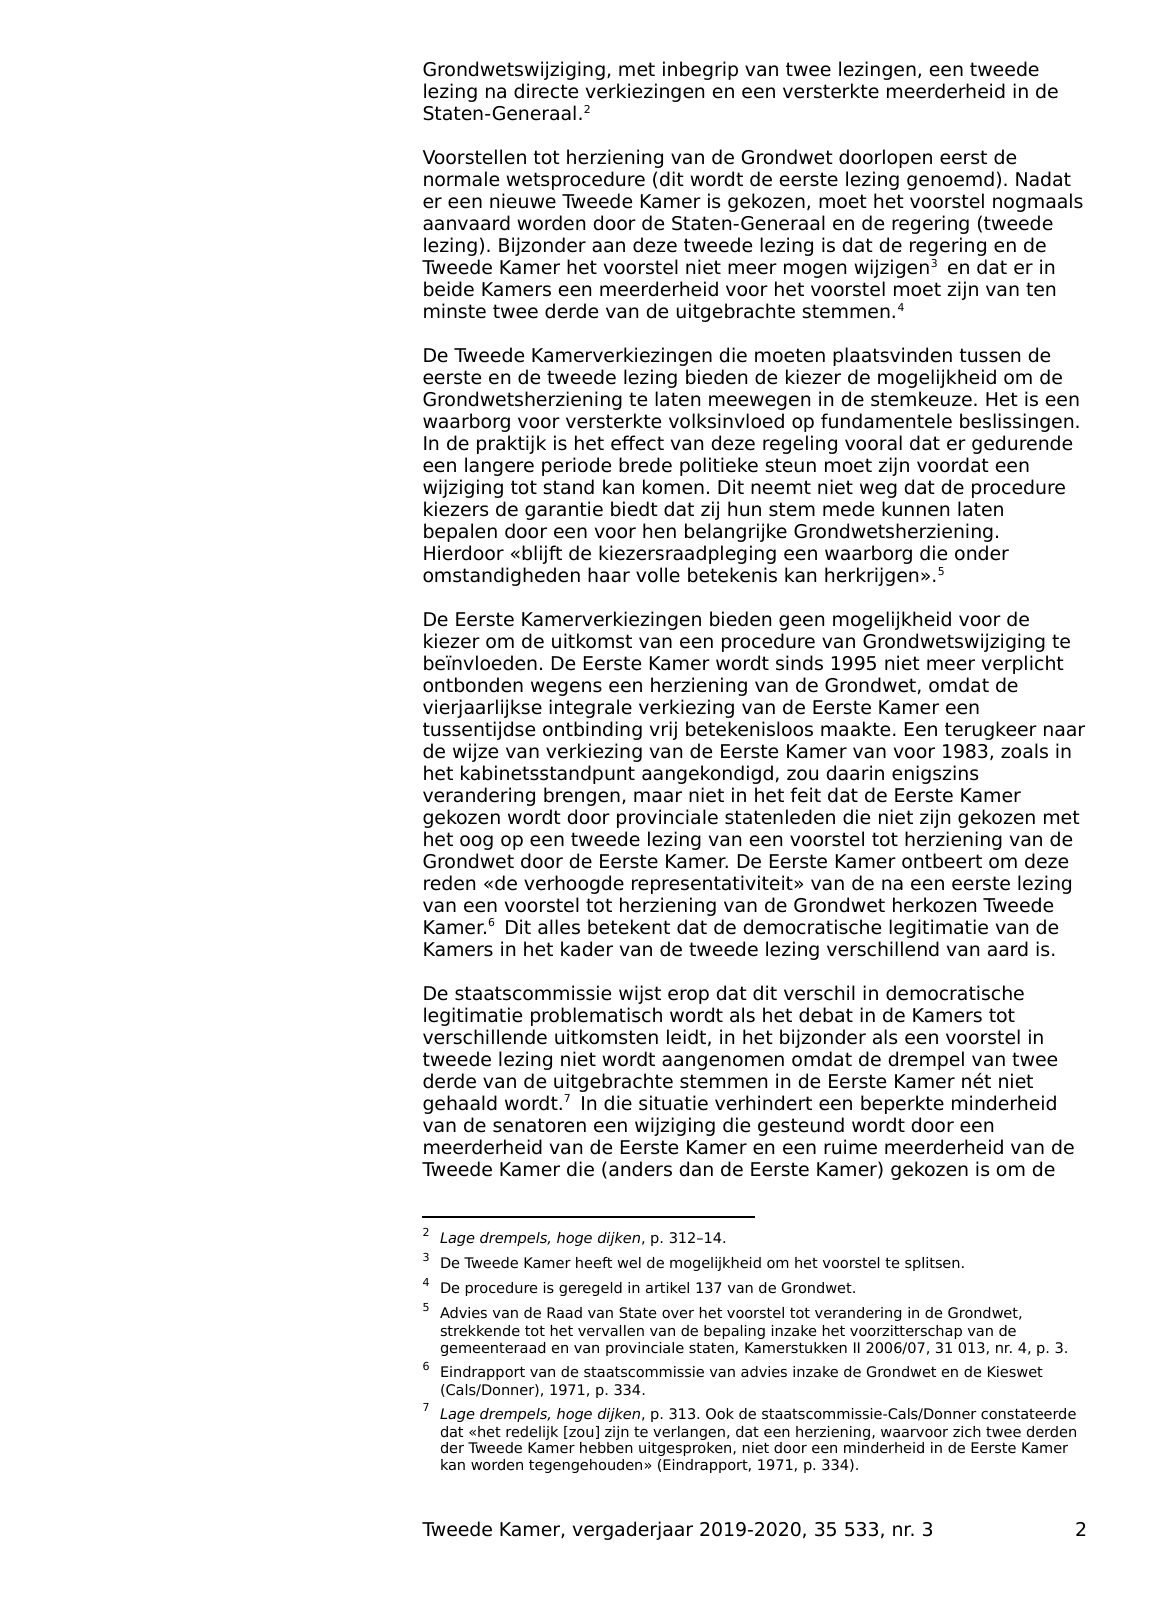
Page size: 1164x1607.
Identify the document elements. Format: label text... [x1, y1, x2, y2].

text De procedure is geregeld in artikel 137 van de Grondwet. [422, 1276, 1087, 1298]
text Voorstellen tot herziening van de Grondwet doorlopen eerst de normale wetsprocedure (dit wordt de eerste lezing genoemd). Nadat er een nieuwe Tweede Kamer is gekozen, moet het voorstel nogmaals aanvaard worden door de Staten-Generaal en de regering (tweede lezing). Bijzonder aan deze tweede lezing is dat de regering en de Tweede Kamer het voorstel niet meer mogen wijzigen en dat er in beide Kamers een meerderheid voor het voorstel moet zijn van ten minste twee derde van de uitgebrachte stemmen. [422, 147, 1087, 323]
text Lage drempels, hoge dijken, p. 312–14. [422, 1226, 1087, 1248]
text Advies van de Raad van State over het voorstel tot verandering in de Grondwet, strekkende tot het vervallen van de bepaling inzake het voorzitterschap van de gemeenteraad en van provinciale staten, Kamerstukken II 2006/07, 31 013, nr. 4, p. 3. [422, 1301, 1087, 1357]
text Lage drempels, hoge dijken, p. 313. Ook de staatscommissie-Cals/Donner constateerde dat «het redelijk [zou] zijn te verlangen, dat een herziening, waarvoor zich twee derden der Tweede Kamer hebben uitgesproken, niet door een minderheid in de Eerste Kamer kan worden tegengehouden» (Eindrapport, 1971, p. 334). [422, 1402, 1087, 1474]
text De Tweede Kamerverkiezingen die moeten plaatsvinden tussen de eerste en de tweede lezing bieden de kiezer de mogelijkheid om de Grondwetsherziening te laten meewegen in de stemkeuze. Het is een waarborg voor versterkte volksinvloed op fundamentele beslissingen. In de praktijk is het effect van deze regeling vooral dat er gedurende een langere periode brede politieke steun moet zijn voordat een wijziging tot stand kan komen. Dit neemt niet weg dat de procedure kiezers de garantie biedt dat zij hun stem mede kunnen laten bepalen door een voor hen belangrijke Grondwetsherziening. Hierdoor «blijft de kiezersraadpleging een waarborg die onder omstandigheden haar volle betekenis kan herkrijgen». [422, 345, 1087, 587]
text De Eerste Kamerverkiezingen bieden geen mogelijkheid voor de kiezer om de uitkomst van een procedure van Grondwetswijziging te beïnvloeden. De Eerste Kamer wordt sinds 1995 niet meer verplicht ontbonden wegens een herziening van de Grondwet, omdat de vierjaarlijkse integrale verkiezing van de Eerste Kamer een tussentijdse ontbinding vrij betekenisloos maakte. Een terugkeer naar de wijze van verkiezing van de Eerste Kamer van voor 1983, zoals in het kabinetsstandpunt aangekondigd, zou daarin enigszins verandering brengen, maar niet in het feit dat de Eerste Kamer gekozen wordt door provinciale statenleden die niet zijn gekozen met het oog op een tweede lezing van een voorstel tot herziening van de Grondwet door de Eerste Kamer. De Eerste Kamer ontbeert om deze reden «de verhoogde representativiteit» van de na een eerste lezing van een voorstel tot herziening van de Grondwet herkozen Tweede Kamer. Dit alles betekent dat de democratische legitimatie van de Kamers in het kader van de tweede lezing verschillend van aard is. [422, 609, 1087, 961]
text De staatscommissie wijst erop dat dit verschil in democratische legitimatie problematisch wordt als het debat in de Kamers tot verschillende uitkomsten leidt, in het bijzonder als een voorstel in tweede lezing niet wordt aangenomen omdat de drempel van twee derde van de uitgebrachte stemmen in de Eerste Kamer nét niet gehaald wordt. In die situatie verhindert een beperkte minderheid van de senatoren een wijziging die gesteund wordt door een meerderheid van de Eerste Kamer en een ruime meerderheid van de Tweede Kamer die (anders dan de Eerste Kamer) gekozen is om de [422, 983, 1087, 1181]
text Eindrapport van de staatscommissie van advies inzake de Grondwet en de Kieswet (Cals/Donner), 1971, p. 334. [422, 1360, 1087, 1399]
text Grondwetswijziging, met inbegrip van twee lezingen, een tweede lezing na directe verkiezingen en een versterkte meerderheid in de Staten-Generaal. [422, 59, 1087, 125]
text De Tweede Kamer heeft wel de mogelijkheid om het voorstel te splitsen. [422, 1251, 1087, 1273]
